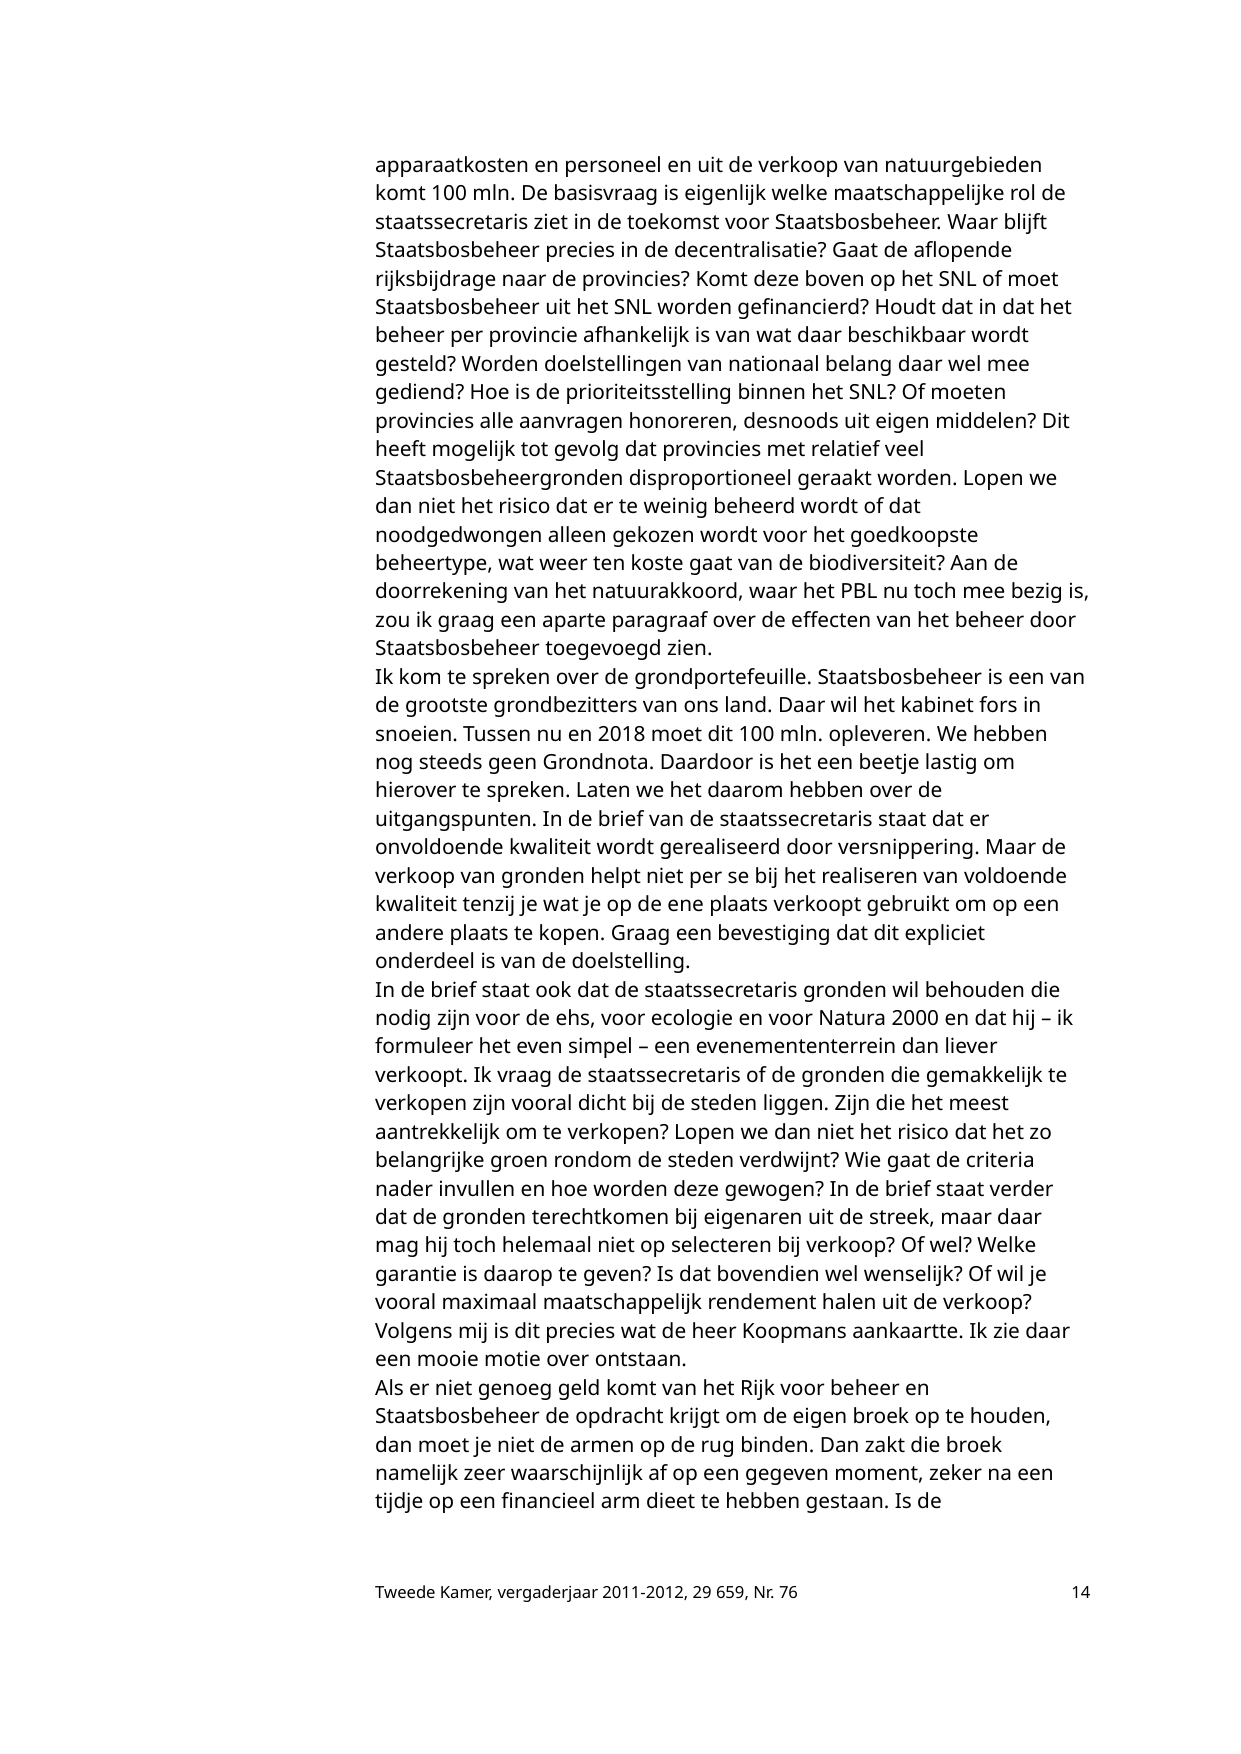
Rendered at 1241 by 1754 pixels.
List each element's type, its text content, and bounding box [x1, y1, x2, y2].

text In de brief staat ook dat de staatssecretaris gronden wil behouden die nodig zijn voor de ehs, voor ecologie en voor Natura 2000 en dat hij – ik formuleer het even simpel – een evenemententerrein dan liever verkoopt. Ik vraag de staatssecretaris of de gronden die gemakkelijk te verkopen zijn vooral dicht bij de steden liggen. Zijn die het meest aantrekkelijk om te verkopen? Lopen we dan niet het risico dat het zo belangrijke groen rondom de steden verdwijnt? Wie gaat de criteria nader invullen en hoe worden deze gewogen? In de brief staat verder dat de gronden terechtkomen bij eigenaren uit de streek, maar daar mag hij toch helemaal niet op selecteren bij verkoop? Of wel? Welke garantie is daarop te geven? Is dat bovendien wel wenselijk? Of wil je vooral maximaal maatschappelijk rendement halen uit de verkoop? Volgens mij is dit precies wat de heer Koopmans aankaartte. Ik zie daar een mooie motie over ontstaan. [375, 975, 1090, 1373]
text Als er niet genoeg geld komt van het Rijk voor beheer en Staatsbosbeheer de opdracht krijgt om de eigen broek op te houden, dan moet je niet de armen op de rug binden. Dan zakt die broek namelijk zeer waarschijnlijk af op een gegeven moment, zeker na een tijdje op een financieel arm dieet te hebben gestaan. Is de [375, 1373, 1090, 1515]
text apparaatkosten en personeel en uit de verkoop van natuurgebieden komt 100 mln. De basisvraag is eigenlijk welke maatschappelijke rol de staatssecretaris ziet in de toekomst voor Staatsbosbeheer. Waar blijft Staatsbosbeheer precies in de decentralisatie? Gaat de aflopende rijksbijdrage naar de provincies? Komt deze boven op het SNL of moet Staatsbosbeheer uit het SNL worden gefinancierd? Houdt dat in dat het beheer per provincie afhankelijk is van wat daar beschikbaar wordt gesteld? Worden doelstellingen van nationaal belang daar wel mee gediend? Hoe is de prioriteitsstelling binnen het SNL? Of moeten provincies alle aanvragen honoreren, desnoods uit eigen middelen? Dit heeft mogelijk tot gevolg dat provincies met relatief veel Staatsbosbeheergronden disproportioneel geraakt worden. Lopen we dan niet het risico dat er te weinig beheerd wordt of dat noodgedwongen alleen gekozen wordt voor het goedkoopste beheertype, wat weer ten koste gaat van de biodiversiteit? Aan de doorrekening van het natuurakkoord, waar het PBL nu toch mee bezig is, zou ik graag een aparte paragraaf over de effecten van het beheer door Staatsbosbeheer toegevoegd zien. [375, 150, 1090, 662]
text Ik kom te spreken over de grondportefeuille. Staatsbosbeheer is een van de grootste grondbezitters van ons land. Daar wil het kabinet fors in snoeien. Tussen nu en 2018 moet dit 100 mln. opleveren. We hebben nog steeds geen Grondnota. Daardoor is het een beetje lastig om hierover te spreken. Laten we het daarom hebben over de uitgangspunten. In de brief van de staatssecretaris staat dat er onvoldoende kwaliteit wordt gerealiseerd door versnippering. Maar de verkoop van gronden helpt niet per se bij het realiseren van voldoende kwaliteit tenzij je wat je op de ene plaats verkoopt gebruikt om op een andere plaats te kopen. Graag een bevestiging dat dit expliciet onderdeel is van de doelstelling. [375, 662, 1090, 975]
